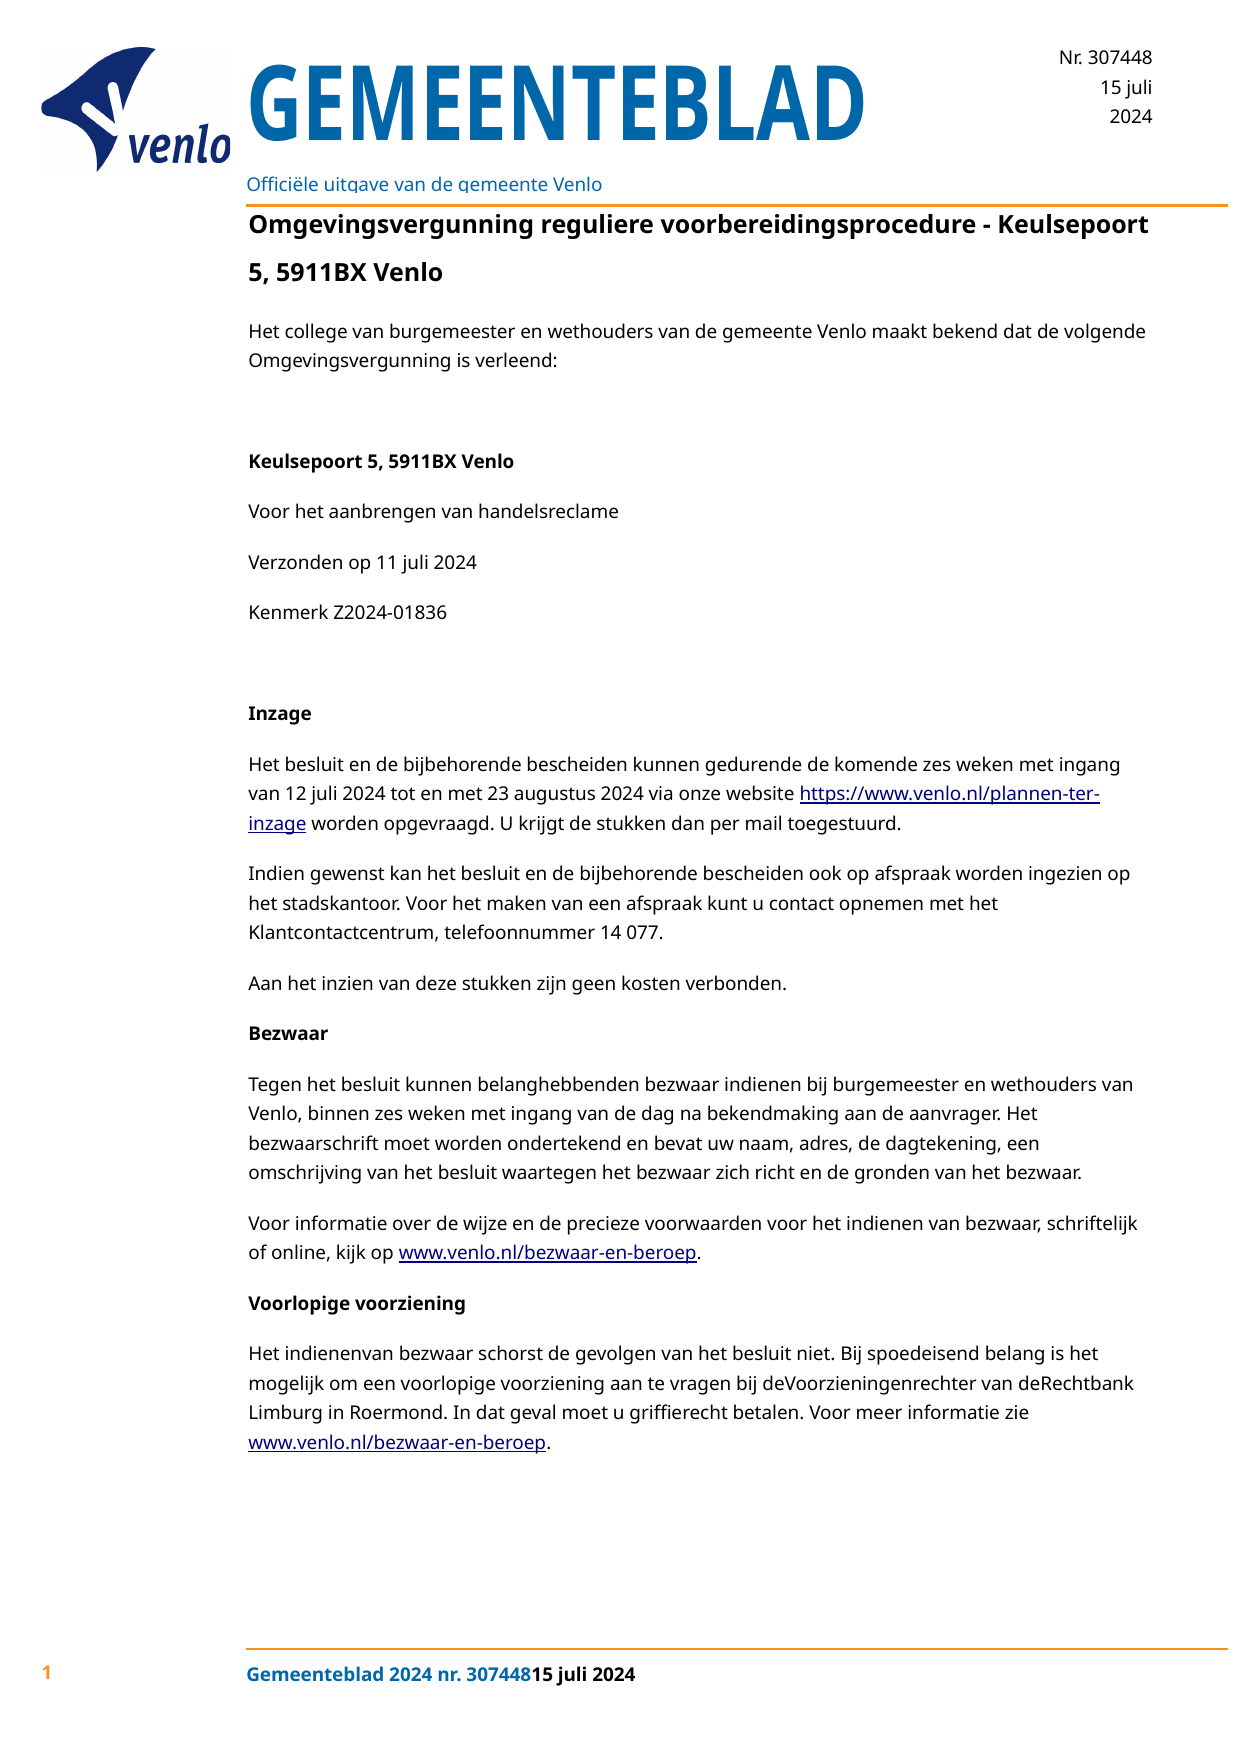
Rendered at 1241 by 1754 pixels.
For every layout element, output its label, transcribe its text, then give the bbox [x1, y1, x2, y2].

text Voor het aanbrengen van handelsreclame [248, 499, 1152, 524]
text Voor informatie over de wijze en de precieze voorwaarden voor het indienen van bezwaar, schriftelijk of online, kijk op www.venlo.nl/bezwaar-en-beroep. [248, 1210, 1152, 1265]
picture [41, 47, 231, 172]
text Inzage [248, 700, 1152, 726]
text Bezwaar [248, 1020, 1152, 1046]
text Omgevingsvergunning reguliere voorbereidingsprocedure - Keulsepoort 5, 5911BX Venlo [248, 207, 1152, 288]
text Het indienenvan bezwaar schorst de gevolgen van het besluit niet. Bij spoedeisend belang is het mogelijk om een voorlopige voorziening aan te vragen bij deVoorzieningenrechter van deRechtbank Limburg in Roermond. In dat geval moet u griffierecht betalen. Voor meer informatie zie www.venlo.nl/bezwaar-en-beroep. [248, 1340, 1152, 1455]
text Voorlopige voorziening [248, 1290, 1152, 1316]
text Verzonden op 11 juli 2024 [248, 549, 1152, 575]
text Aan het inzien van deze stukken zijn geen kosten verbonden. [248, 970, 1152, 996]
text Tegen het besluit kunnen belanghebbenden bezwaar indienen bij burgemeester en wethouders van Venlo, binnen zes weken met ingang van de dag na bekendmaking aan de aanvrager. Het bezwaarschrift moet worden ondertekend en bevat uw naam, adres, de dagtekening, een omschrijving van het besluit waartegen het bezwaar zich richt en de gronden van het bezwaar. [248, 1071, 1152, 1185]
text Kenmerk Z2024-01836 [248, 599, 1152, 625]
text Indien gewenst kan het besluit en de bijbehorende bescheiden ook op afspraak worden ingezien op het stadskantoor. Voor het maken van een afspraak kunt u contact opnemen met het Klantcontactcentrum, telefoonnummer 14 077. [248, 860, 1152, 945]
text Het college van burgemeester en wethouders van de gemeente Venlo maakt bekend dat de volgende Omgevingsvergunning is verleend: [248, 318, 1152, 373]
text Keulsepoort 5, 5911BX Venlo [248, 448, 1152, 474]
text Het besluit en de bijbehorende bescheiden kunnen gedurende de komende zes weken met ingang van 12 juli 2024 tot en met 23 augustus 2024 via onze website https://www.venlo.nl/plannen-ter-inzage worden opgevraagd. U krijgt de stukken dan per mail toegestuurd. [248, 751, 1152, 836]
